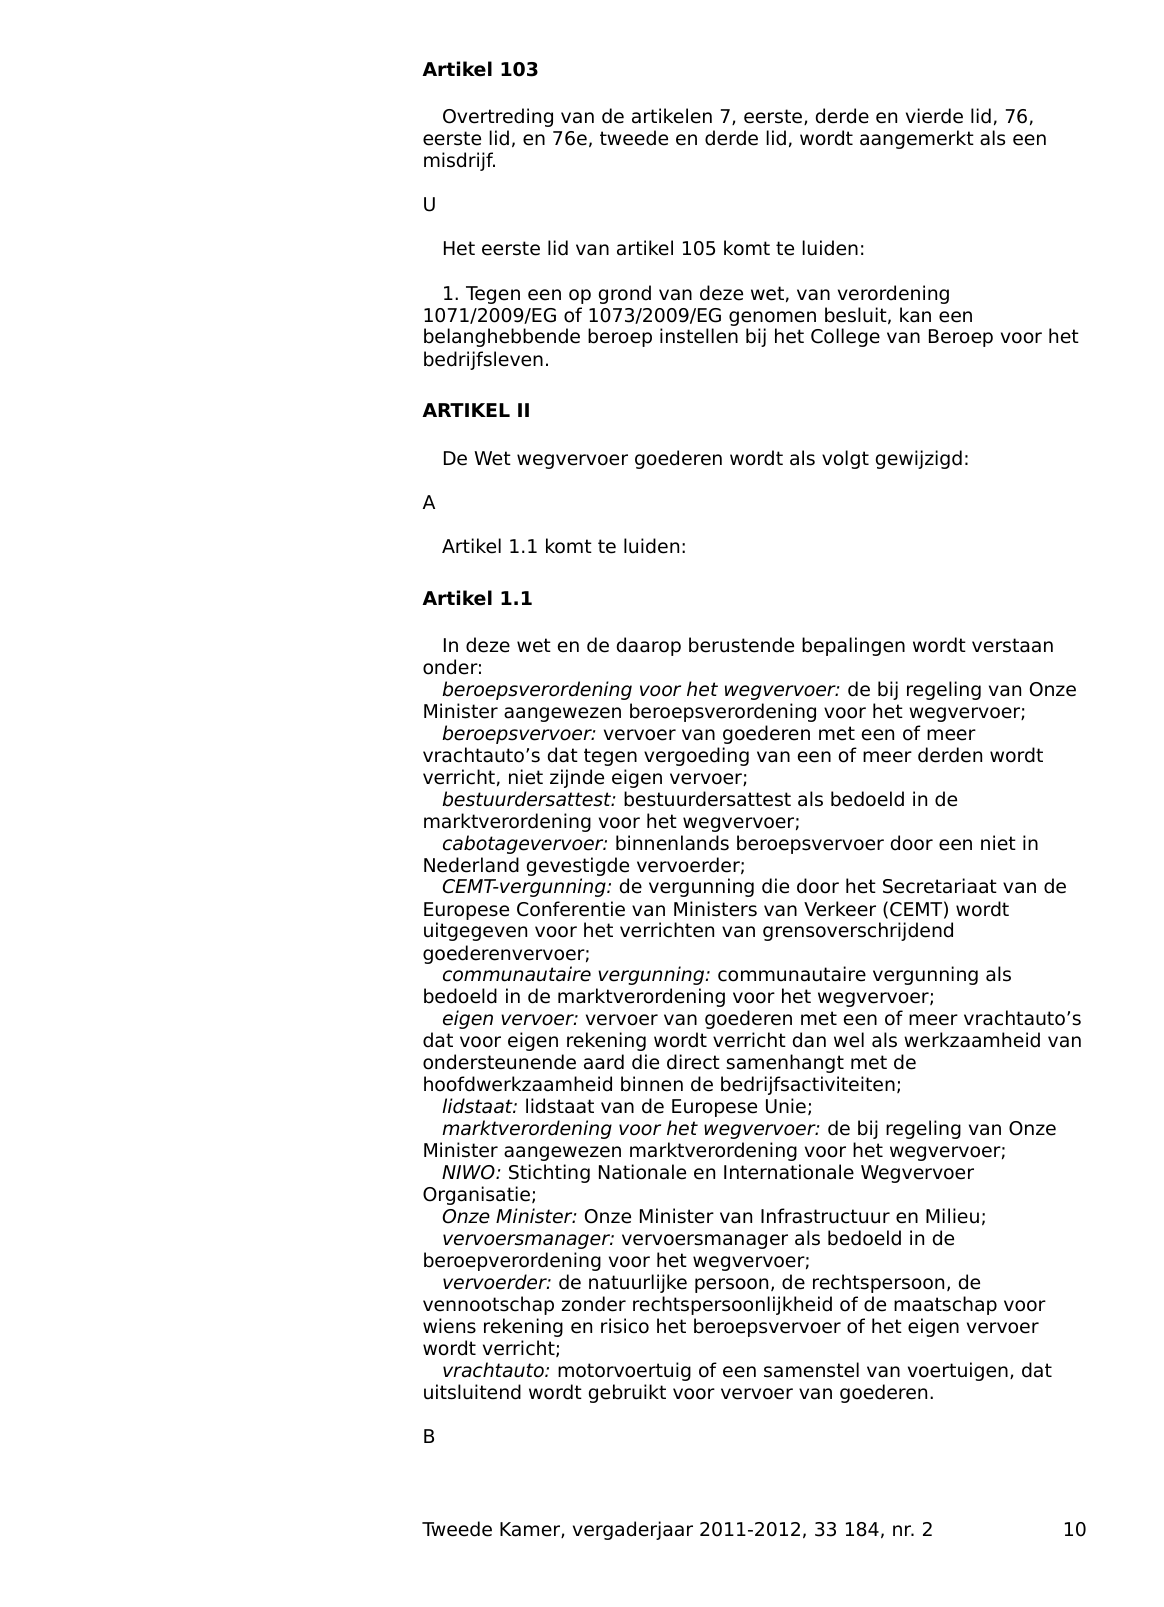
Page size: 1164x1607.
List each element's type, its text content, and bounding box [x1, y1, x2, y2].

text vervoersmanager: vervoersmanager als bedoeld in de beroepverordening voor het wegvervoer; [422, 1228, 1087, 1272]
text NIWO: Stichting Nationale en Internationale Wegvervoer Organisatie; [422, 1162, 1087, 1206]
text In deze wet en de daarop berustende bepalingen wordt verstaan onder: [422, 635, 1087, 679]
text beroepsvervoer: vervoer van goederen met een of meer vrachtauto’s dat tegen vergoeding van een of meer derden wordt verricht, niet zijnde eigen vervoer; [422, 723, 1087, 788]
text 1. Tegen een op grond van deze wet, van verordening 1071/2009/EG of 1073/2009/EG genomen besluit, kan een belanghebbende beroep instellen bij het College van Beroep voor het bedrijfsleven. [422, 282, 1087, 370]
text eigen vervoer: vervoer van goederen met een of meer vrachtauto’s dat voor eigen rekening wordt verricht dan wel als werkzaamheid van ondersteunende aard die direct samenhangt met de hoofdwerkzaamheid binnen de bedrijfsactiviteiten; [422, 1008, 1087, 1096]
text vrachtauto: motorvoertuig of een samenstel van voertuigen, dat uitsluitend wordt gebruikt voor vervoer van goederen. [422, 1360, 1087, 1404]
text Het eerste lid van artikel 105 komt te luiden: [422, 238, 1087, 260]
text U [422, 194, 1087, 216]
text lidstaat: lidstaat van de Europese Unie; [422, 1096, 1087, 1118]
text bestuurdersattest: bestuurdersattest als bedoeld in de marktverordening voor het wegvervoer; [422, 788, 1087, 832]
text cabotagevervoer: binnenlands beroepsvervoer door een niet in Nederland gevestigde vervoerder; [422, 832, 1087, 876]
text marktverordening voor het wegvervoer: de bij regeling van Onze Minister aangewezen marktverordening voor het wegvervoer; [422, 1118, 1087, 1162]
text Artikel 1.1 komt te luiden: [422, 536, 1087, 558]
text B [422, 1426, 1087, 1448]
subtitle Artikel 1.1 [422, 588, 1087, 610]
text A [422, 492, 1087, 513]
subtitle Artikel 103 [422, 59, 1087, 81]
text vervoerder: de natuurlijke persoon, de rechtspersoon, de vennootschap zonder rechtspersoonlijkheid of de maatschap voor wiens rekening en risico het beroepsvervoer of het eigen vervoer wordt verricht; [422, 1272, 1087, 1360]
subtitle ARTIKEL II [422, 400, 1087, 422]
text Overtreding van de artikelen 7, eerste, derde en vierde lid, 76, eerste lid, en 76e, tweede en derde lid, wordt aangemerkt als een misdrijf. [422, 106, 1087, 172]
text beroepsverordening voor het wegvervoer: de bij regeling van Onze Minister aangewezen beroepsverordening voor het wegvervoer; [422, 679, 1087, 723]
text communautaire vergunning: communautaire vergunning als bedoeld in de marktverordening voor het wegvervoer; [422, 964, 1087, 1008]
text De Wet wegvervoer goederen wordt als volgt gewijzigd: [422, 447, 1087, 469]
text CEMT-vergunning: de vergunning die door het Secretariaat van de Europese Conferentie van Ministers van Verkeer (CEMT) wordt uitgegeven voor het verrichten van grensoverschrijdend goederenvervoer; [422, 876, 1087, 964]
text Onze Minister: Onze Minister van Infrastructuur en Milieu; [422, 1206, 1087, 1228]
